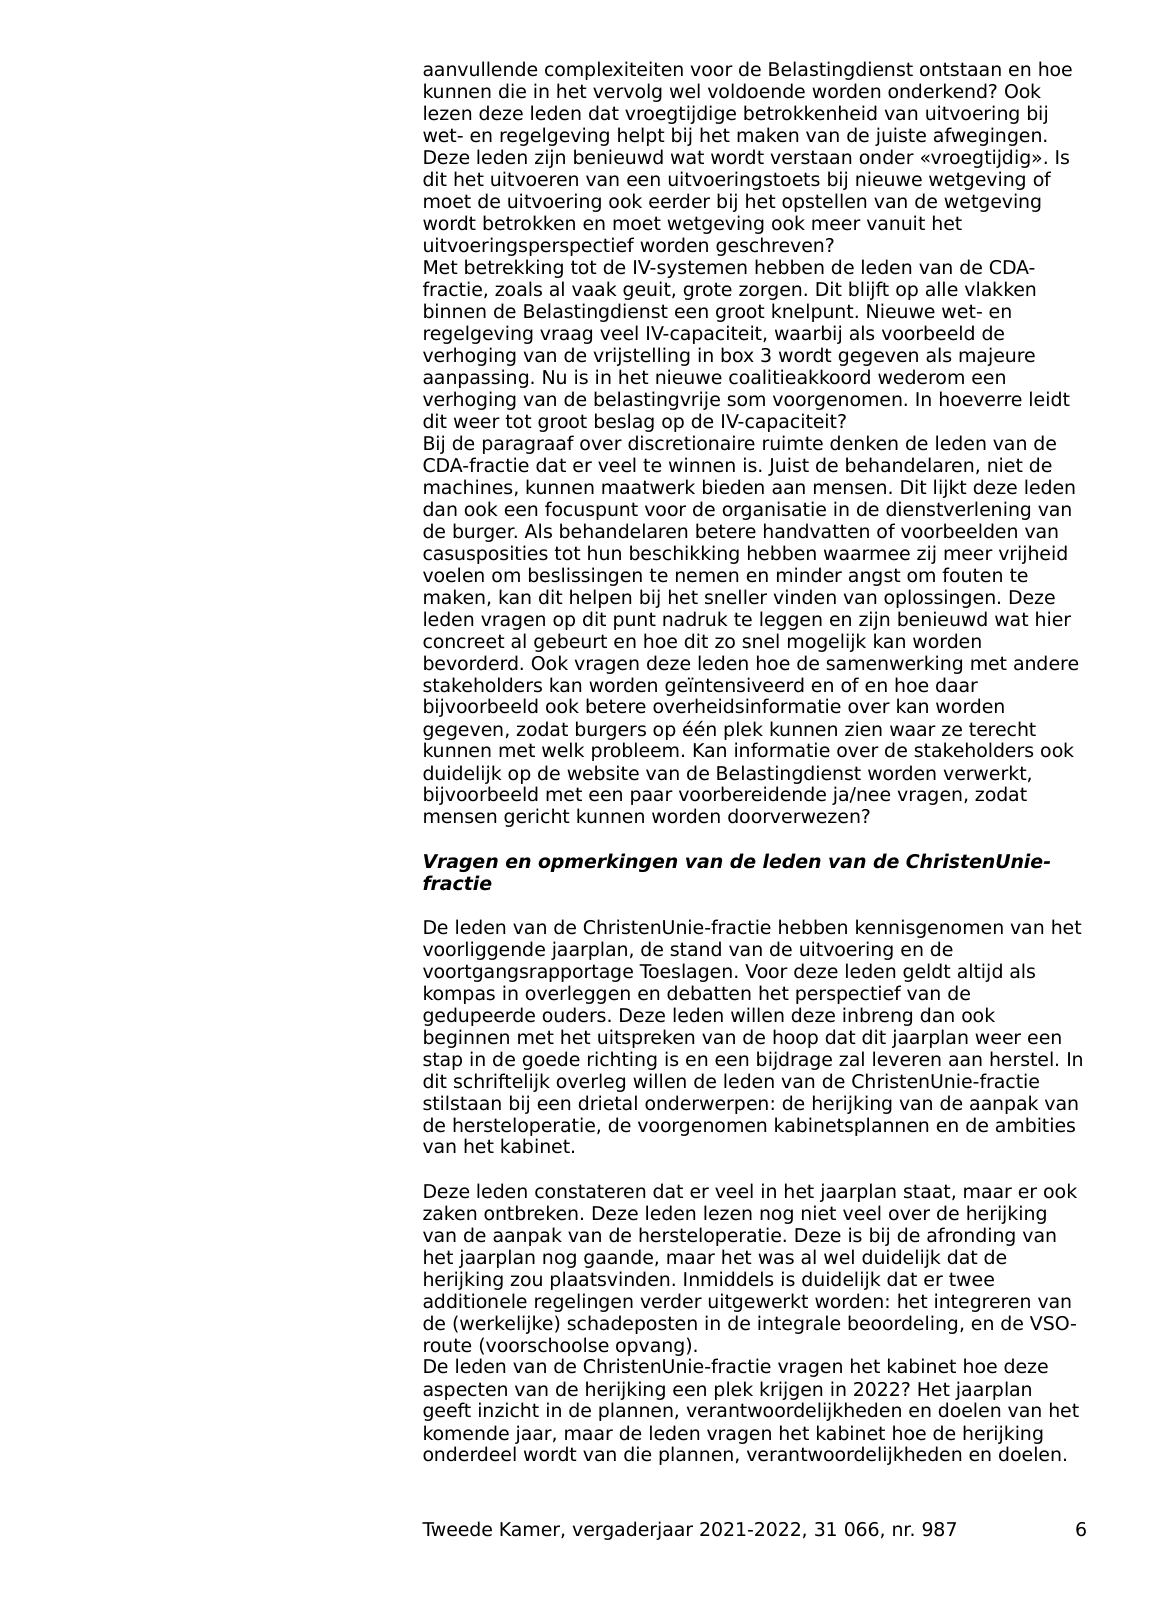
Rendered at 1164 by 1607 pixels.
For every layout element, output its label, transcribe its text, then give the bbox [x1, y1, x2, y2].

text De leden van de ChristenUnie-fractie hebben kennisgenomen van het voorliggende jaarplan, de stand van de uitvoering en de voortgangsrapportage Toeslagen. Voor deze leden geldt altijd als kompas in overleggen en debatten het perspectief van de gedupeerde ouders. Deze leden willen deze inbreng dan ook beginnen met het uitspreken van de hoop dat dit jaarplan weer een stap in de goede richting is en een bijdrage zal leveren aan herstel. In dit schriftelijk overleg willen de leden van de ChristenUnie-fractie stilstaan bij een drietal onderwerpen: de herijking van de aanpak van de hersteloperatie, de voorgenomen kabinetsplannen en de ambities van het kabinet. [422, 917, 1087, 1158]
text aanvullende complexiteiten voor de Belastingdienst ontstaan en hoe kunnen die in het vervolg wel voldoende worden onderkend? Ook lezen deze leden dat vroegtijdige betrokkenheid van uitvoering bij wet- en regelgeving helpt bij het maken van de juiste afwegingen. Deze leden zijn benieuwd wat wordt verstaan onder «vroegtijdig». Is dit het uitvoeren van een uitvoeringstoets bij nieuwe wetgeving of moet de uitvoering ook eerder bij het opstellen van de wetgeving wordt betrokken en moet wetgeving ook meer vanuit het uitvoeringsperspectief worden geschreven? [422, 59, 1087, 257]
text Met betrekking tot de IV-systemen hebben de leden van de CDA-fractie, zoals al vaak geuit, grote zorgen. Dit blijft op alle vlakken binnen de Belastingdienst een groot knelpunt. Nieuwe wet- en regelgeving vraag veel IV-capaciteit, waarbij als voorbeeld de verhoging van de vrijstelling in box 3 wordt gegeven als majeure aanpassing. Nu is in het nieuwe coalitieakkoord wederom een verhoging van de belastingvrije som voorgenomen. In hoeverre leidt dit weer tot groot beslag op de IV-capaciteit? [422, 257, 1087, 433]
text Deze leden constateren dat er veel in het jaarplan staat, maar er ook zaken ontbreken. Deze leden lezen nog niet veel over de herijking van de aanpak van de hersteloperatie. Deze is bij de afronding van het jaarplan nog gaande, maar het was al wel duidelijk dat de herijking zou plaatsvinden. Inmiddels is duidelijk dat er twee additionele regelingen verder uitgewerkt worden: het integreren van de (werkelijke) schadeposten in de integrale beoordeling, en de VSO-route (voorschoolse opvang). [422, 1181, 1087, 1356]
text De leden van de ChristenUnie-fractie vragen het kabinet hoe deze aspecten van de herijking een plek krijgen in 2022? Het jaarplan geeft inzicht in de plannen, verantwoordelijkheden en doelen van het komende jaar, maar de leden vragen het kabinet hoe de herijking onderdeel wordt van die plannen, verantwoordelijkheden en doelen. [422, 1356, 1087, 1466]
text Bij de paragraaf over discretionaire ruimte denken de leden van de CDA-fractie dat er veel te winnen is. Juist de behandelaren, niet de machines, kunnen maatwerk bieden aan mensen. Dit lijkt deze leden dan ook een focuspunt voor de organisatie in de dienstverlening van de burger. Als behandelaren betere handvatten of voorbeelden van casusposities tot hun beschikking hebben waarmee zij meer vrijheid voelen om beslissingen te nemen en minder angst om fouten te maken, kan dit helpen bij het sneller vinden van oplossingen. Deze leden vragen op dit punt nadruk te leggen en zijn benieuwd wat hier concreet al gebeurt en hoe dit zo snel mogelijk kan worden bevorderd. Ook vragen deze leden hoe de samenwerking met andere stakeholders kan worden geïntensiveerd en of en hoe daar bijvoorbeeld ook betere overheidsinformatie over kan worden gegeven, zodat burgers op één plek kunnen zien waar ze terecht kunnen met welk probleem. Kan informatie over de stakeholders ook duidelijk op de website van de Belastingdienst worden verwerkt, bijvoorbeeld met een paar voorbereidende ja/nee vragen, zodat mensen gericht kunnen worden doorverwezen? [422, 433, 1087, 828]
subtitle Vragen en opmerkingen van de leden van de ChristenUnie-fractie [422, 851, 1087, 894]
